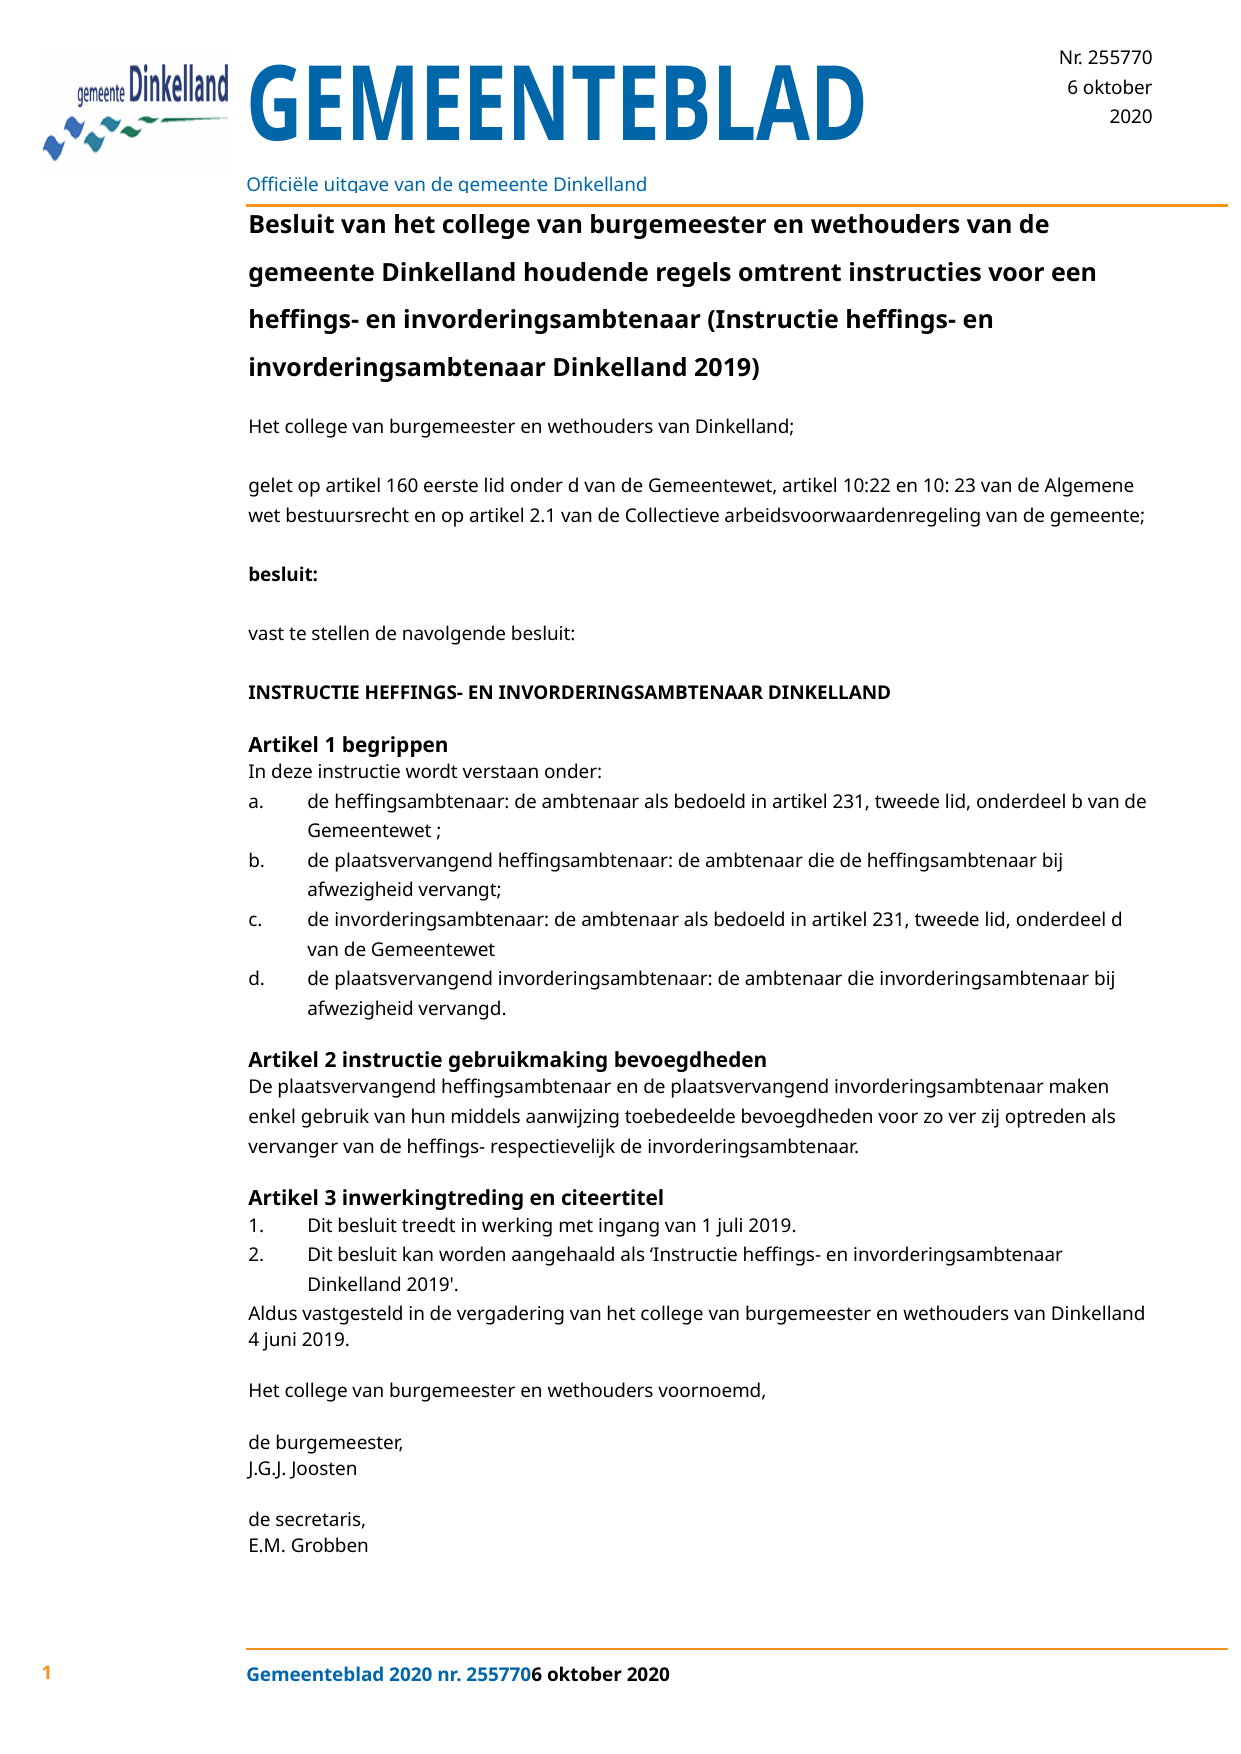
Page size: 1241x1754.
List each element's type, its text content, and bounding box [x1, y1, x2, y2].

list Dit besluit treedt in werking met ingang van 1 juli 2019. [248, 1212, 1152, 1237]
list Dit besluit kan worden aangehaald als ‘Instructie heffings- en invorderingsambtenaar Dinkelland 2019'. [248, 1241, 1152, 1297]
text Artikel 1 begrippen [248, 730, 1152, 758]
text E.M. Grobben [248, 1532, 1152, 1558]
text In deze instructie wordt verstaan onder: [248, 758, 1152, 784]
text vast te stellen de navolgende besluit: [248, 620, 1152, 646]
text Aldus vastgesteld in de vergadering van het college van burgemeester en wethouders van Dinkelland 4 juni 2019. [248, 1301, 1152, 1352]
text INSTRUCTIE HEFFINGS- EN INVORDERINGSAMBTENAAR DINKELLAND [248, 679, 1152, 705]
list de plaatsvervangend invorderingsambtenaar: de ambtenaar die invorderingsambtenaar bij afwezigheid vervangd. [248, 965, 1152, 1021]
list de plaatsvervangend heffingsambtenaar: de ambtenaar die de heffingsambtenaar bij afwezigheid vervangt; [248, 847, 1152, 902]
text de burgemeester, [248, 1429, 1152, 1455]
text Artikel 2 instructie gebruikmaking bevoegdheden [248, 1045, 1152, 1074]
text Besluit van het college van burgemeester en wethouders van de gemeente Dinkelland houdende regels omtrent instructies voor een heffings- en invorderingsambtenaar (Instructie heffings- en invorderingsambtenaar Dinkelland 2019) [248, 207, 1152, 384]
text de secretaris, [248, 1506, 1152, 1532]
text J.G.J. Joosten [248, 1455, 1152, 1481]
text De plaatsvervangend heffingsambtenaar en de plaatsvervangend invorderingsambtenaar maken enkel gebruik van hun middels aanwijzing toebedeelde bevoegdheden voor zo ver zij optreden als vervanger van de heffings- respectievelijk de invorderingsambtenaar. [248, 1074, 1152, 1159]
text Artikel 3 inwerkingtreding en citeertitel [248, 1183, 1152, 1212]
text gelet op artikel 160 eerste lid onder d van de Gemeentewet, artikel 10:22 en 10: 23 van de Algemene wet bestuursrecht en op artikel 2.1 van de Collectieve arbeidsvoorwaardenregeling van de gemeente; [248, 472, 1152, 528]
picture [41, 47, 231, 172]
text Het college van burgemeester en wethouders van Dinkelland; [248, 413, 1152, 439]
text Het college van burgemeester en wethouders voornoemd, [248, 1378, 1152, 1403]
list de heffingsambtenaar: de ambtenaar als bedoeld in artikel 231, tweede lid, onderdeel b van de Gemeentewet ; [248, 788, 1152, 843]
list de invorderingsambtenaar: de ambtenaar als bedoeld in artikel 231, tweede lid, onderdeel d van de Gemeentewet [248, 906, 1152, 961]
text besluit: [248, 561, 1152, 587]
